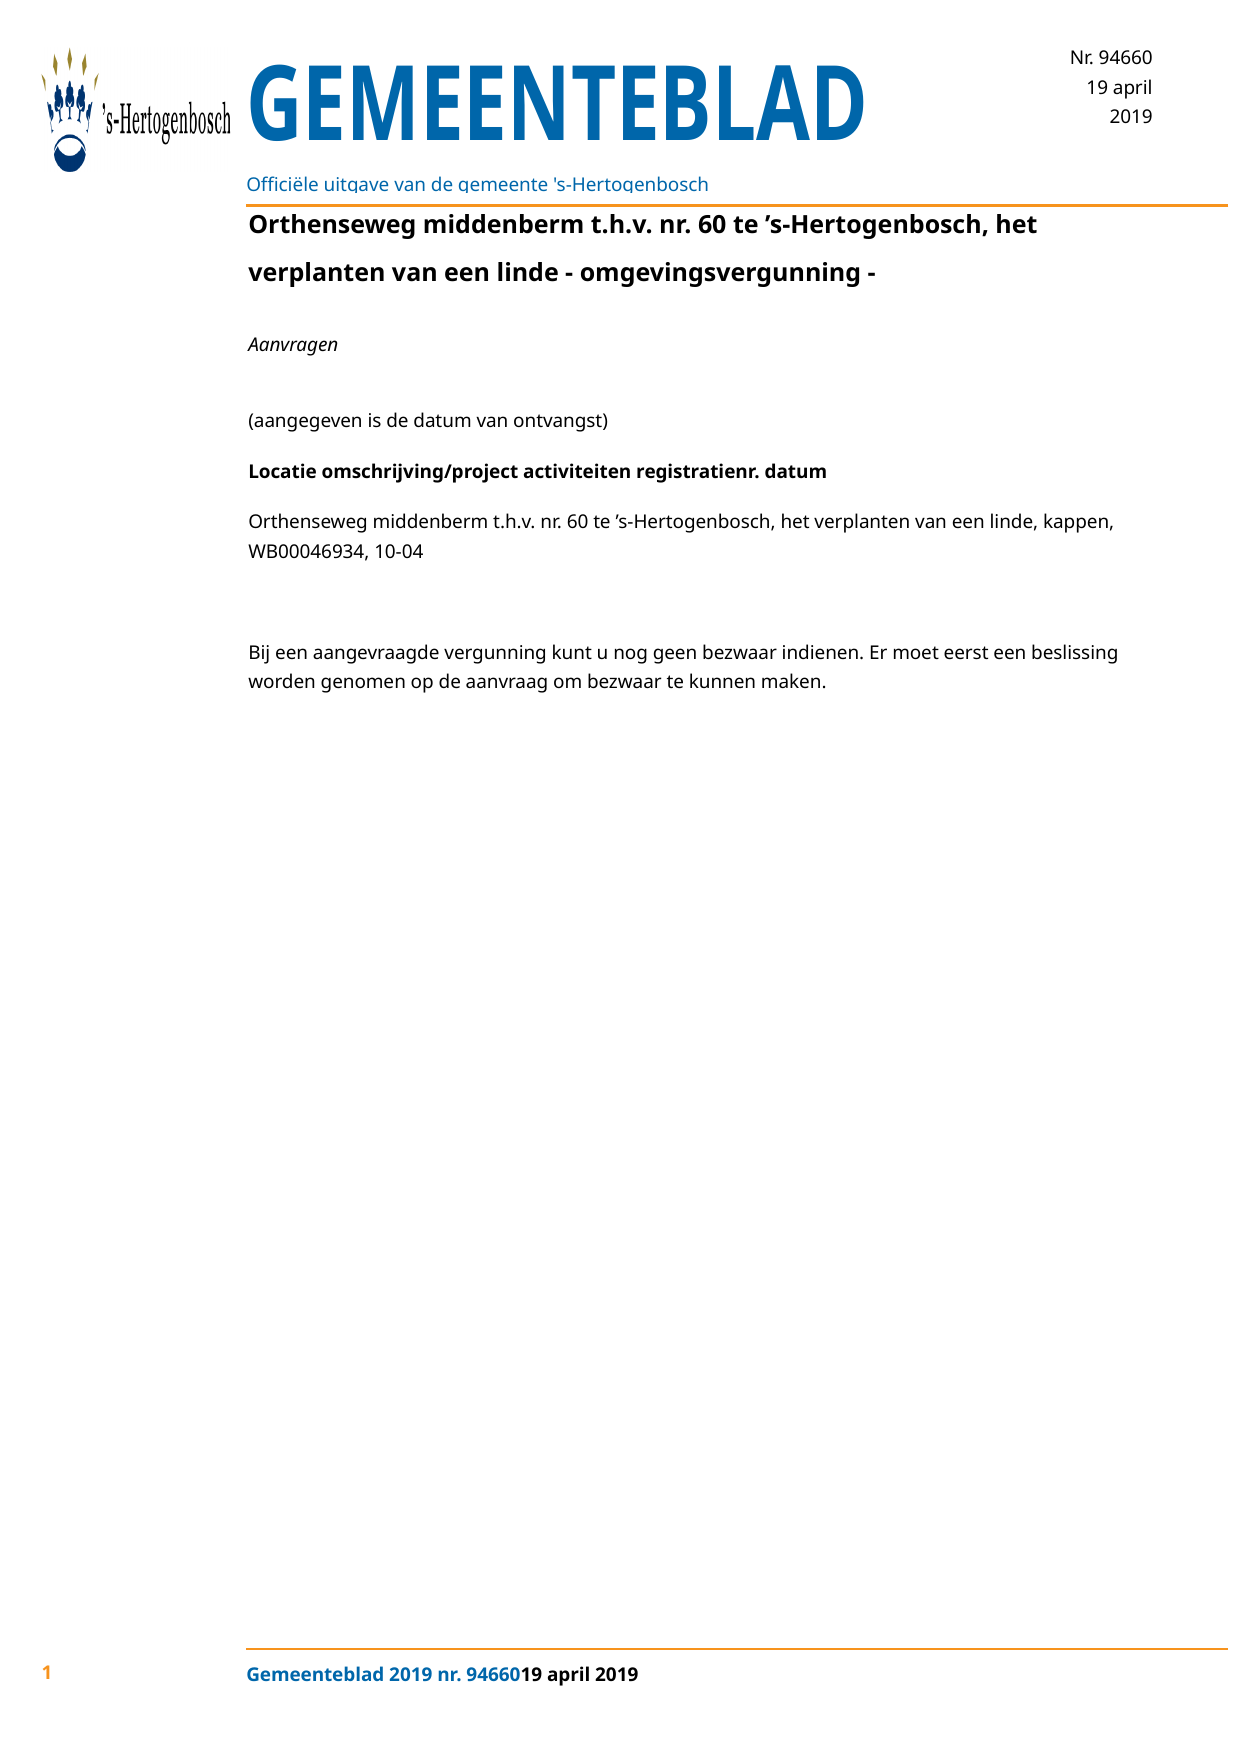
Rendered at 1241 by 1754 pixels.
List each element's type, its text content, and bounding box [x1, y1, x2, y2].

text (aangegeven is de datum van ontvangst) [248, 408, 1152, 433]
text Orthenseweg middenberm t.h.v. nr. 60 te ’s-Hertogenbosch, het verplanten van een linde - omgevingsvergunning - [248, 207, 1152, 288]
text Orthenseweg middenberm t.h.v. nr. 60 te ’s-Hertogenbosch, het verplanten van een linde, kappen, WB00046934, 10-04 [248, 508, 1152, 564]
text Locatie omschrijving/project activiteiten registratienr. datum [248, 458, 1152, 484]
picture [41, 47, 231, 172]
text Bij een aangevraagde vergunning kunt u nog geen bezwaar indienen. Er moet eerst een beslissing worden genomen op de aanvraag om bezwaar te kunnen maken. [248, 639, 1152, 694]
text Aanvragen [248, 331, 1152, 357]
